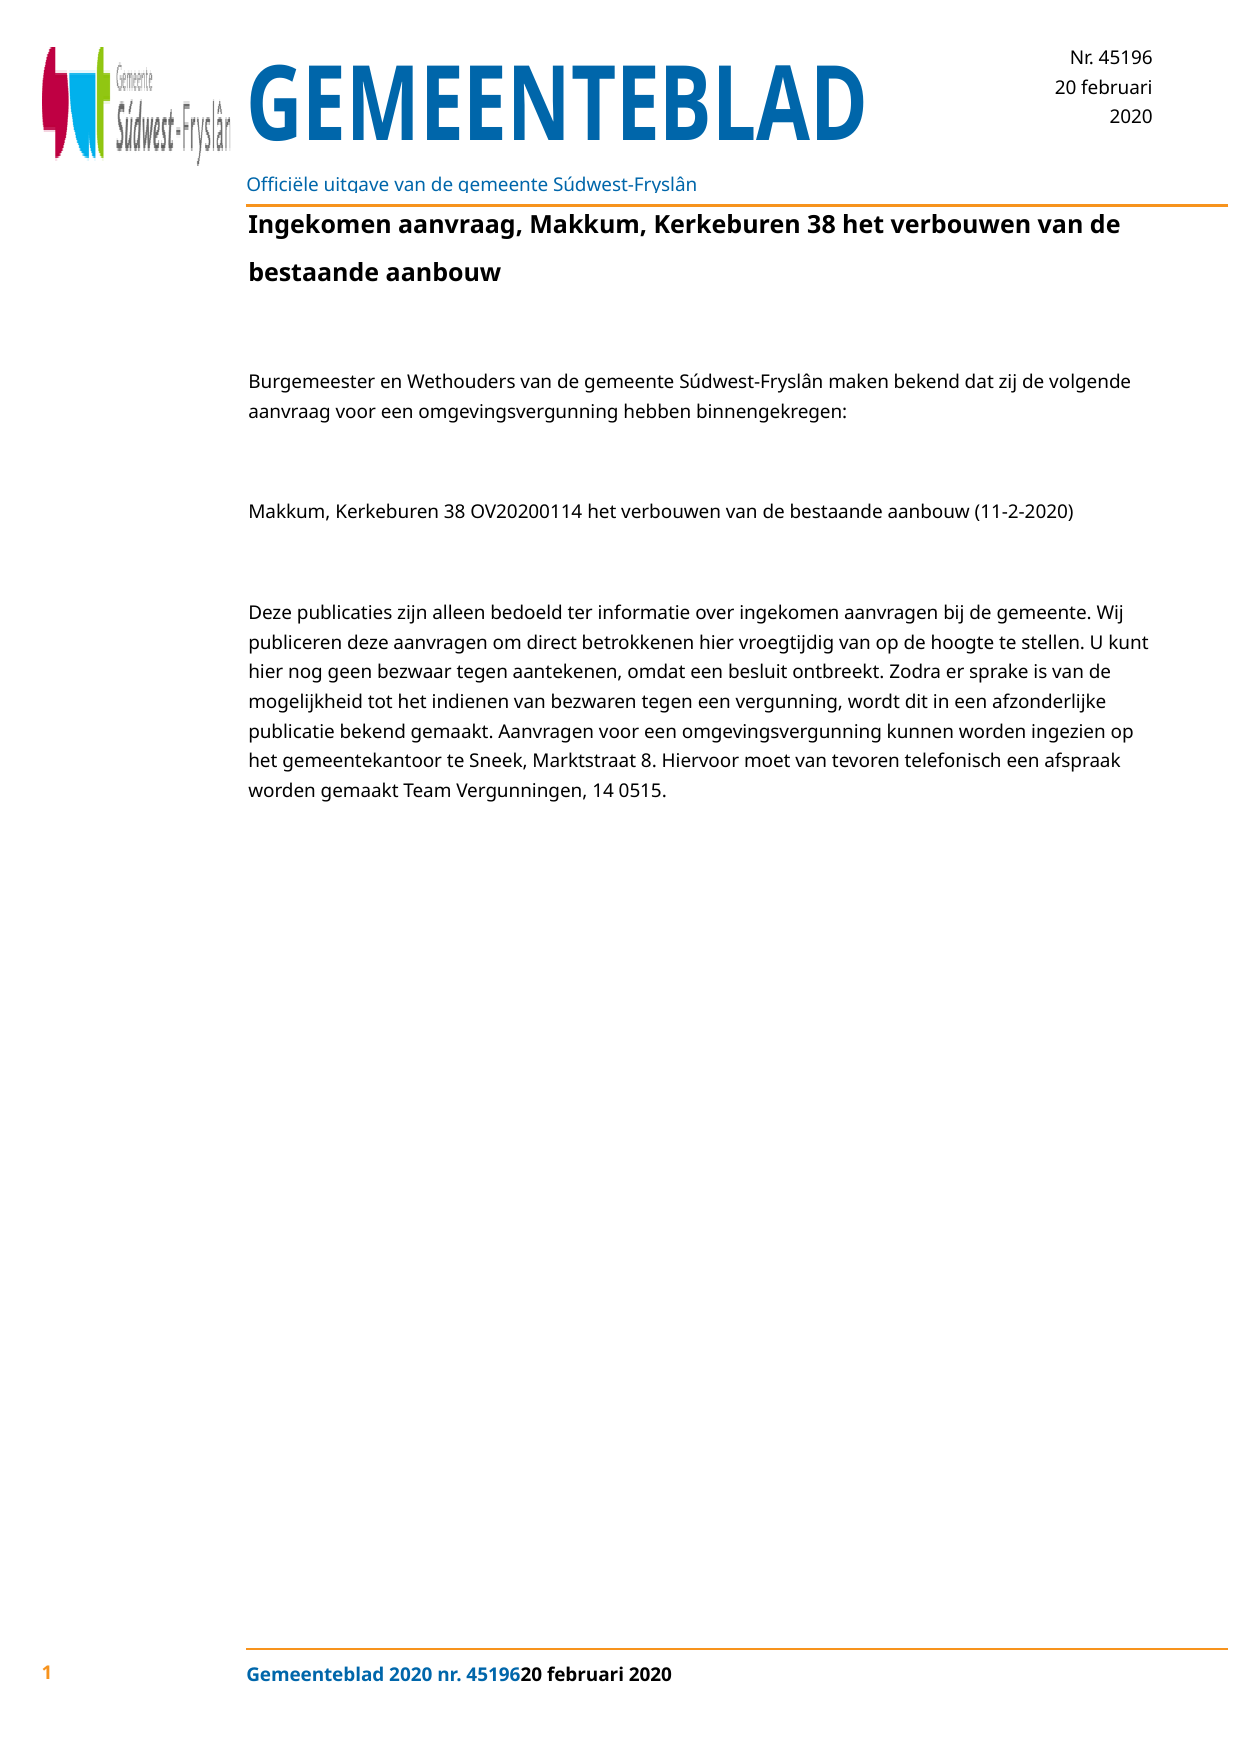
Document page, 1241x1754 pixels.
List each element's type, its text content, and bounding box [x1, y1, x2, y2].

text Ingekomen aanvraag, Makkum, Kerkeburen 38 het verbouwen van de bestaande aanbouw [248, 207, 1152, 288]
text Deze publicaties zijn alleen bedoeld ter informatie over ingekomen aanvragen bij de gemeente. Wij publiceren deze aanvragen om direct betrokkenen hier vroegtijdig van op de hoogte te stellen. U kunt hier nog geen bezwaar tegen aantekenen, omdat een besluit ontbreekt. Zodra er sprake is van de mogelijkheid tot het indienen van bezwaren tegen een vergunning, wordt dit in een afzonderlijke publicatie bekend gemaakt. Aanvragen voor een omgevingsvergunning kunnen worden ingezien op het gemeentekantoor te Sneek, Marktstraat 8. Hiervoor moet van tevoren telefonisch een afspraak worden gemaakt Team Vergunningen, 14 0515. [248, 599, 1152, 803]
picture [41, 47, 231, 172]
text Makkum, Kerkeburen 38 OV20200114 het verbouwen van de bestaande aanbouw (11-2-2020) [248, 499, 1152, 524]
text Burgemeester en Wethouders van de gemeente Súdwest-Fryslân maken bekend dat zij de volgende aanvraag voor een omgevingsvergunning hebben binnengekregen: [248, 368, 1152, 424]
